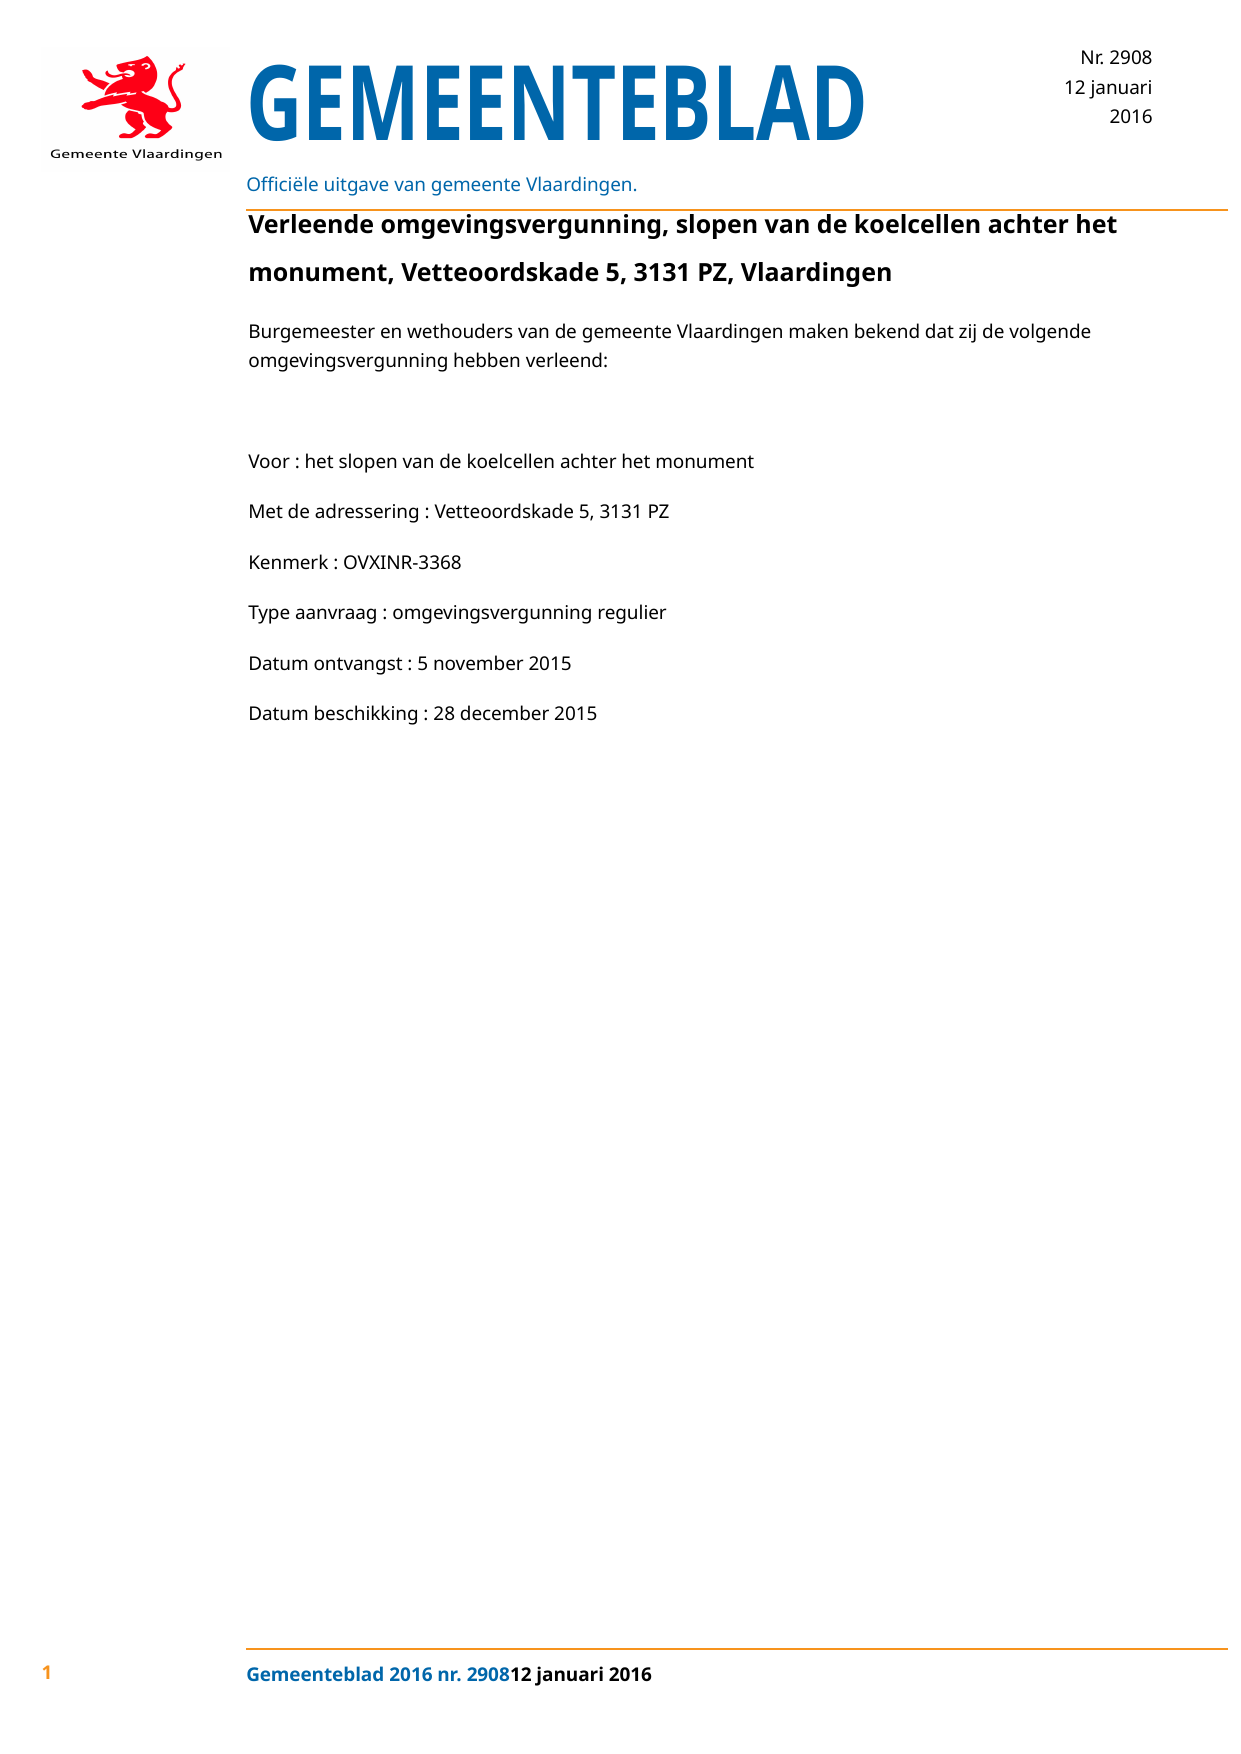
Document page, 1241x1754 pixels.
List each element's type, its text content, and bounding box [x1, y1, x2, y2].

text Met de adressering : Vetteoordskade 5, 3131 PZ [248, 499, 1152, 524]
text Type aanvraag : omgevingsvergunning regulier [248, 599, 1152, 625]
text Datum beschikking : 28 december 2015 [248, 700, 1152, 726]
picture [41, 47, 231, 172]
text Burgemeester en wethouders van de gemeente Vlaardingen maken bekend dat zij de volgende omgevingsvergunning hebben verleend: [248, 318, 1152, 373]
text Datum ontvangst : 5 november 2015 [248, 650, 1152, 676]
text Kenmerk : OVXINR-3368 [248, 549, 1152, 575]
text Verleende omgevingsvergunning, slopen van de koelcellen achter het monument, Vetteoordskade 5, 3131 PZ, Vlaardingen [248, 211, 1152, 288]
text Voor : het slopen van de koelcellen achter het monument [248, 448, 1152, 474]
